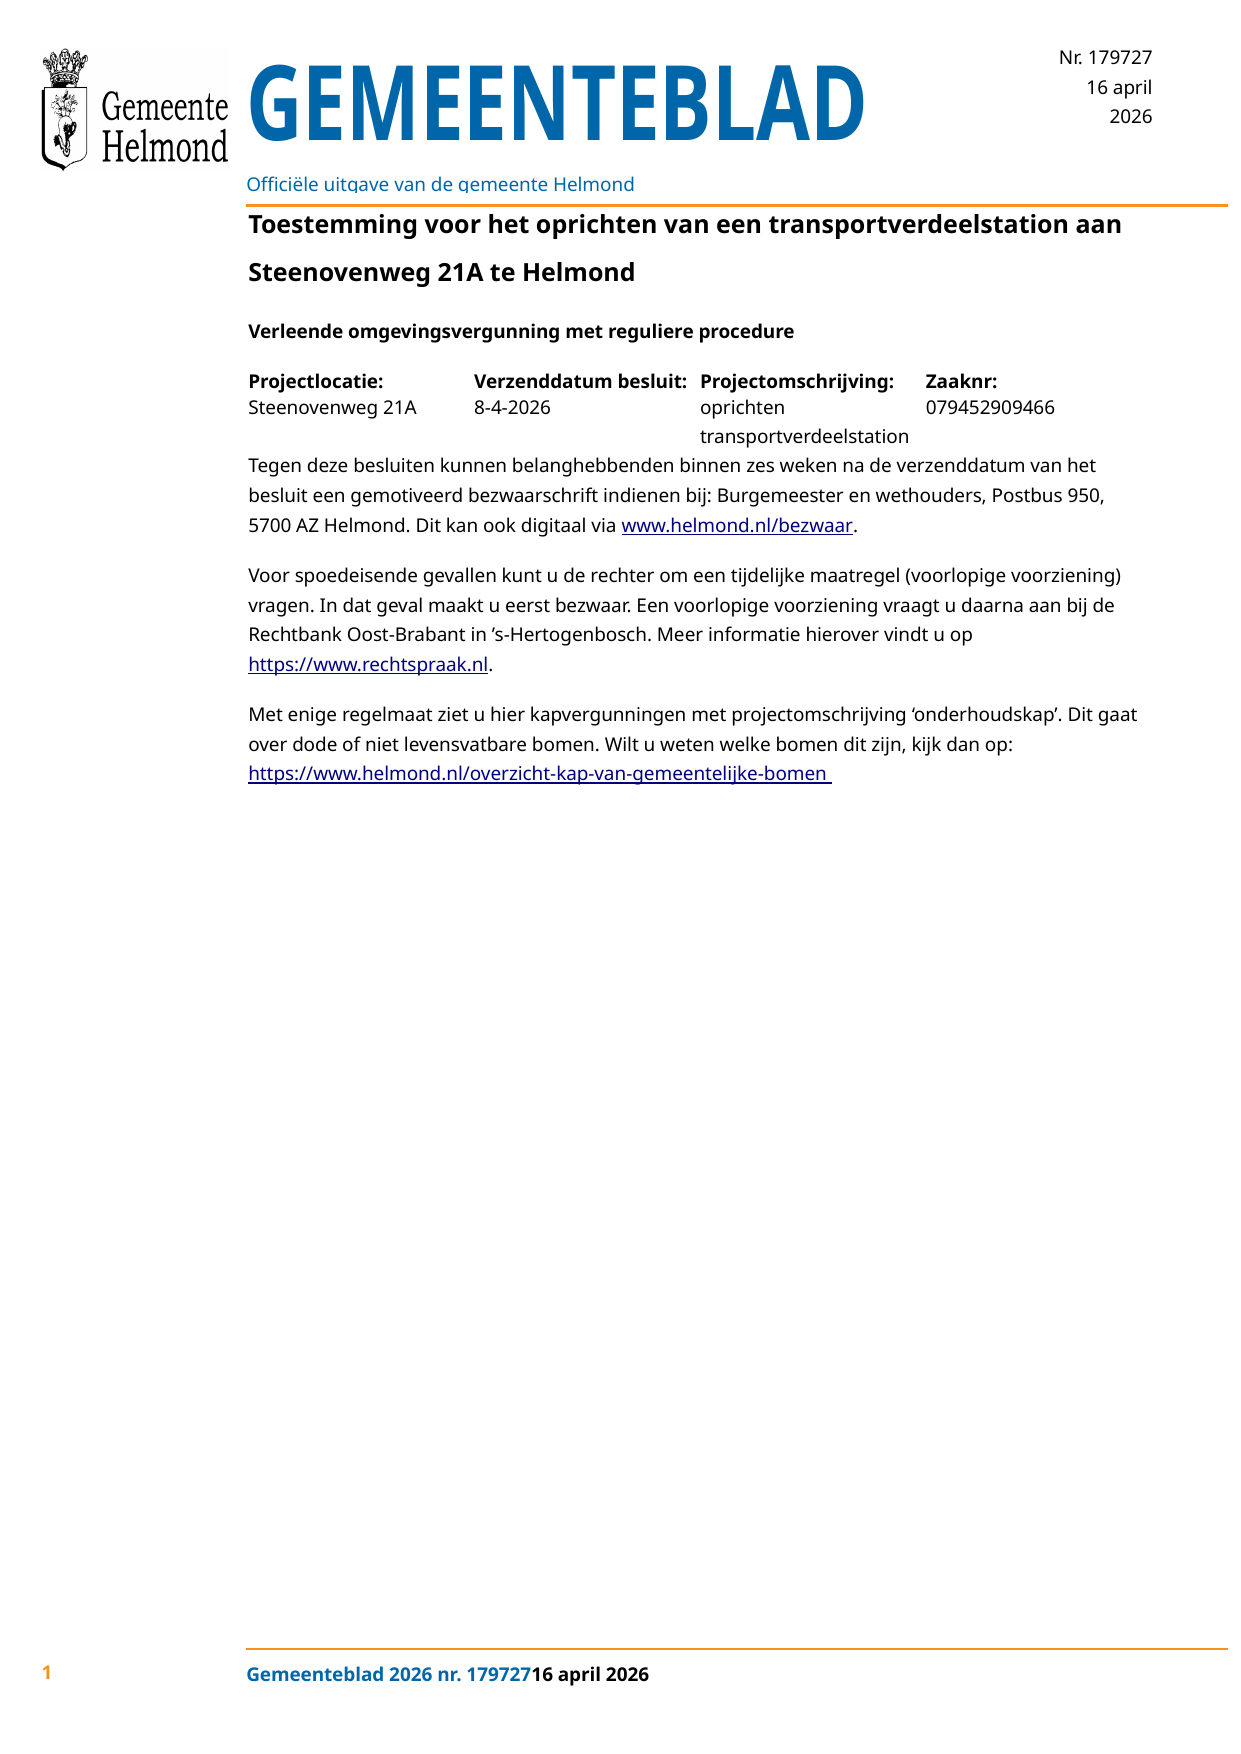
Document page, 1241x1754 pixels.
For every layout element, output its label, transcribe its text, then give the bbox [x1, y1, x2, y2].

text Toestemming voor het oprichten van een transportverdeelstation aan Steenovenweg 21A te Helmond [248, 207, 1152, 288]
text Verleende omgevingsvergunning met reguliere procedure [248, 318, 1152, 344]
table_cell oprichten transportverdeelstation [700, 394, 926, 449]
table_header Verzenddatum besluit: [474, 369, 700, 394]
table_cell Steenovenweg 21A [248, 394, 474, 449]
text Tegen deze besluiten kunnen belanghebbenden binnen zes weken na de verzenddatum van het besluit een gemotiveerd bezwaarschrift indienen bij: Burgemeester en wethouders, Postbus 950, 5700 AZ Helmond. Dit kan ook digitaal via www.helmond.nl/bezwaar. [248, 453, 1152, 538]
picture [41, 47, 231, 172]
table_cell 079452909466 [926, 394, 1152, 449]
text Voor spoedeisende gevallen kunt u de rechter om een tijdelijke maatregel (voorlopige voorziening) vragen. In dat geval maakt u eerst bezwaar. Een voorlopige voorziening vraagt u daarna aan bij de Rechtbank Oost-Brabant in ’s-Hertogenbosch. Meer informatie hierover vindt u op https://www.rechtspraak.nl. [248, 562, 1152, 677]
table_header Zaaknr: [926, 369, 1152, 394]
table_header Projectomschrijving: [700, 369, 926, 394]
table_cell 8-4-2026 [474, 394, 700, 449]
table_header Projectlocatie: [248, 369, 474, 394]
text Met enige regelmaat ziet u hier kapvergunningen met projectomschrijving ‘onderhoudskap’. Dit gaat over dode of niet levensvatbare bomen. Wilt u weten welke bomen dit zijn, kijk dan op: https://www.helmond.nl/overzicht-kap-van-gemeentelijke-bomen [248, 701, 1152, 786]
